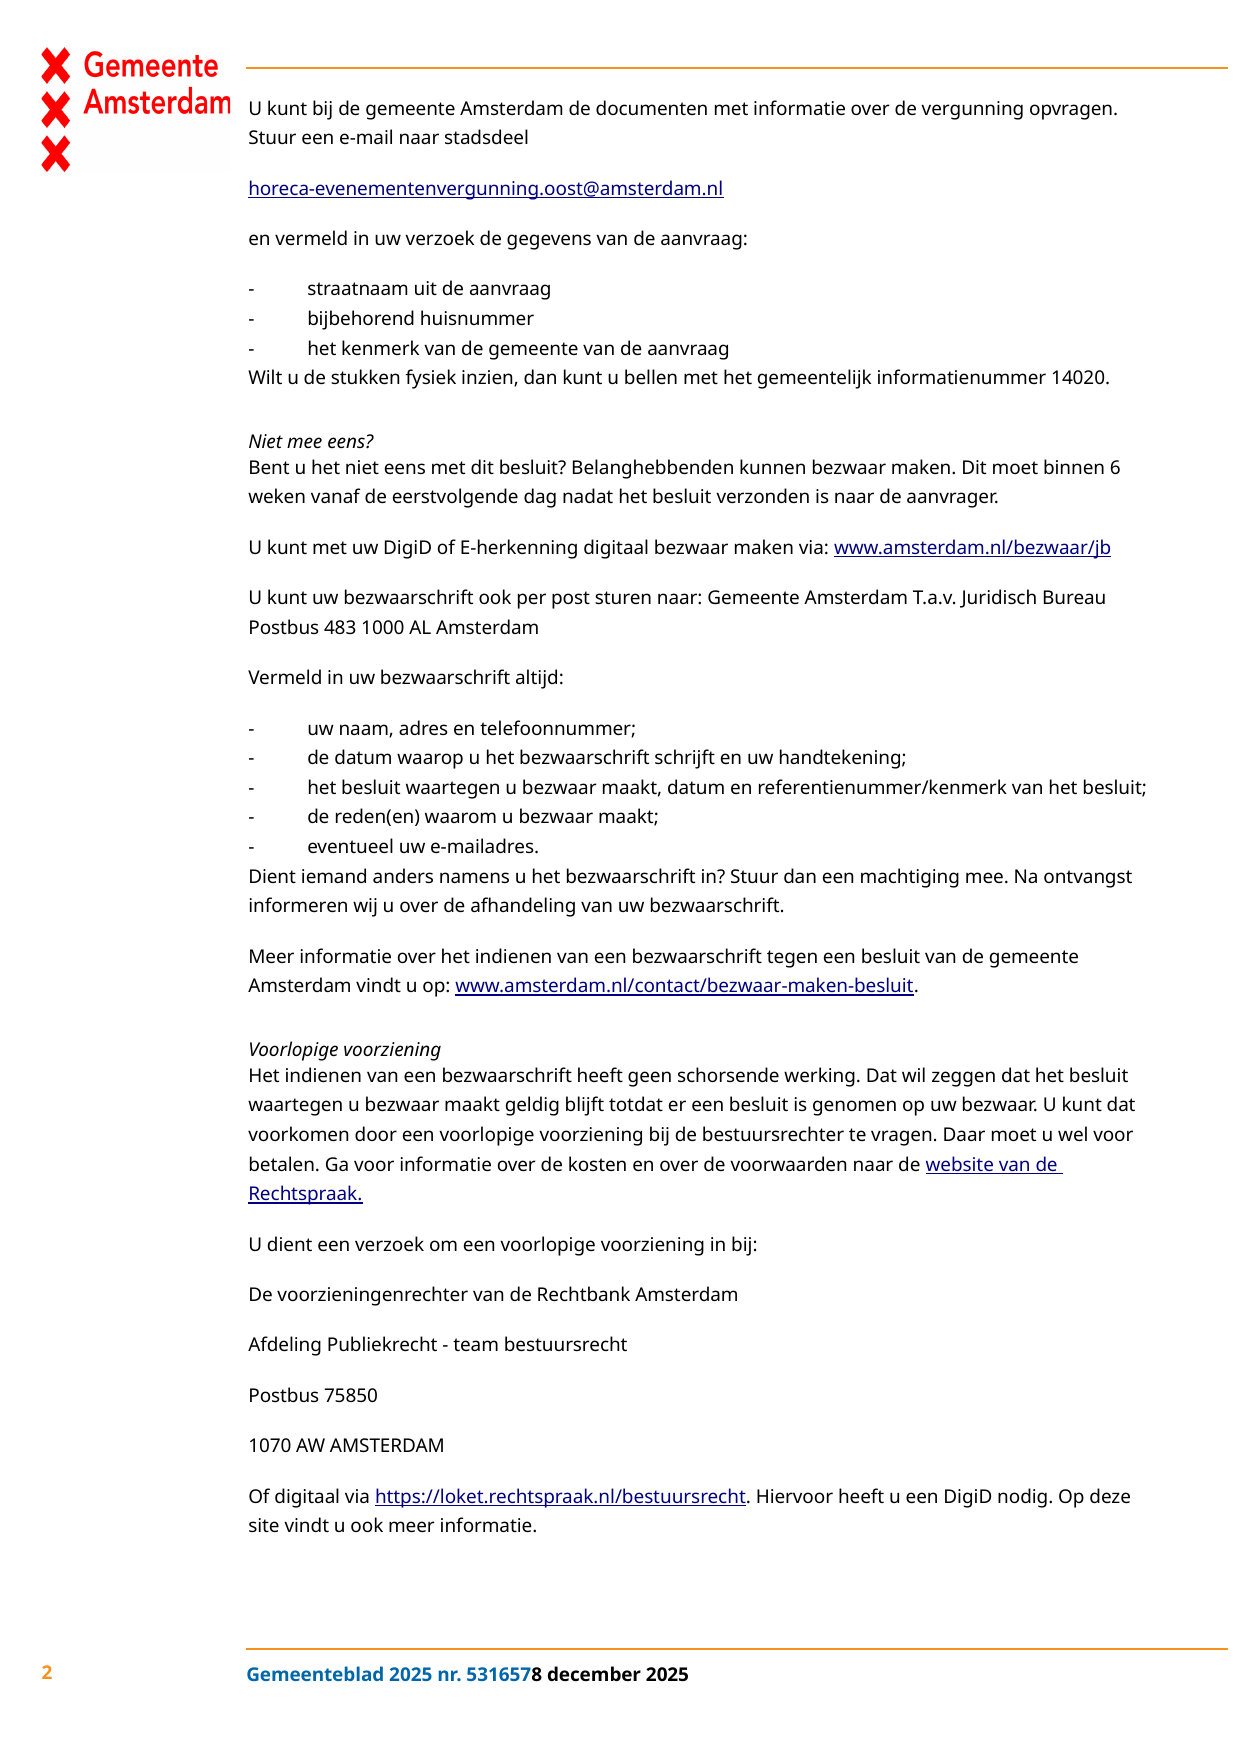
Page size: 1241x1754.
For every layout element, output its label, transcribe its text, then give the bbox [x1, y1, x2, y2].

list straatnaam uit de aanvraag [248, 276, 1152, 301]
list eventueel uw e-mailadres. [248, 833, 1152, 859]
list uw naam, adres en telefoonnummer; [248, 715, 1152, 741]
text De voorzieningenrechter van de Rechtbank Amsterdam [248, 1281, 1152, 1307]
text 1070 AW AMSTERDAM [248, 1432, 1152, 1458]
text U dient een verzoek om een voorlopige voorziening in bij: [248, 1231, 1152, 1257]
text Postbus 75850 [248, 1382, 1152, 1408]
text en vermeld in uw verzoek de gegevens van de aanvraag: [248, 225, 1152, 251]
text Voorlopige voorziening [248, 1036, 1152, 1062]
text horeca-evenementenvergunning.oost@amsterdam.nl [248, 175, 1152, 201]
picture [41, 47, 231, 172]
text Of digitaal via https://loket.rechtspraak.nl/bestuursrecht. Hiervoor heeft u een DigiD nodig. Op deze site vindt u ook meer informatie. [248, 1483, 1152, 1538]
text Wilt u de stukken fysiek inzien, dan kunt u bellen met het gemeentelijk informatienummer 14020. [248, 364, 1152, 390]
text Niet mee eens? [248, 428, 1152, 454]
text U kunt met uw DigiD of E-herkenning digitaal bezwaar maken via: www.amsterdam.nl/bezwaar/jb [248, 534, 1152, 560]
text Het indienen van een bezwaarschrift heeft geen schorsende werking. Dat wil zeggen dat het besluit waartegen u bezwaar maakt geldig blijft totdat er een besluit is genomen op uw bezwaar. U kunt dat voorkomen door een voorlopige voorziening bij de bestuursrechter te vragen. Daar moet u wel voor betalen. Ga voor informatie over de kosten en over de voorwaarden naar de website van de Rechtspraak. [248, 1062, 1152, 1206]
list bijbehorend huisnummer [248, 305, 1152, 331]
text Afdeling Publiekrecht - team bestuursrecht [248, 1332, 1152, 1357]
list het besluit waartegen u bezwaar maakt, datum en referentienummer/kenmerk van het besluit; [248, 774, 1152, 800]
text U kunt uw bezwaarschrift ook per post sturen naar: Gemeente Amsterdam T.a.v. Juridisch Bureau Postbus 483 1000 AL Amsterdam [248, 584, 1152, 640]
text Dient iemand anders namens u het bezwaarschrift in? Stuur dan een machtiging mee. Na ontvangst informeren wij u over de afhandeling van uw bezwaarschrift. [248, 863, 1152, 918]
list de reden(en) waarom u bezwaar maakt; [248, 804, 1152, 829]
list het kenmerk van de gemeente van de aanvraag [248, 335, 1152, 361]
text Meer informatie over het indienen van een bezwaarschrift tegen een besluit van de gemeente Amsterdam vindt u op: www.amsterdam.nl/contact/bezwaar-maken-besluit. [248, 943, 1152, 998]
text U kunt bij de gemeente Amsterdam de documenten met informatie over de vergunning opvragen. Stuur een e-mail naar stadsdeel [248, 95, 1152, 150]
list de datum waarop u het bezwaarschrift schrijft en uw handtekening; [248, 744, 1152, 770]
text Vermeld in uw bezwaarschrift altijd: [248, 664, 1152, 690]
text Bent u het niet eens met dit besluit? Belanghebbenden kunnen bezwaar maken. Dit moet binnen 6 weken vanaf de eerstvolgende dag nadat het besluit verzonden is naar de aanvrager. [248, 454, 1152, 509]
